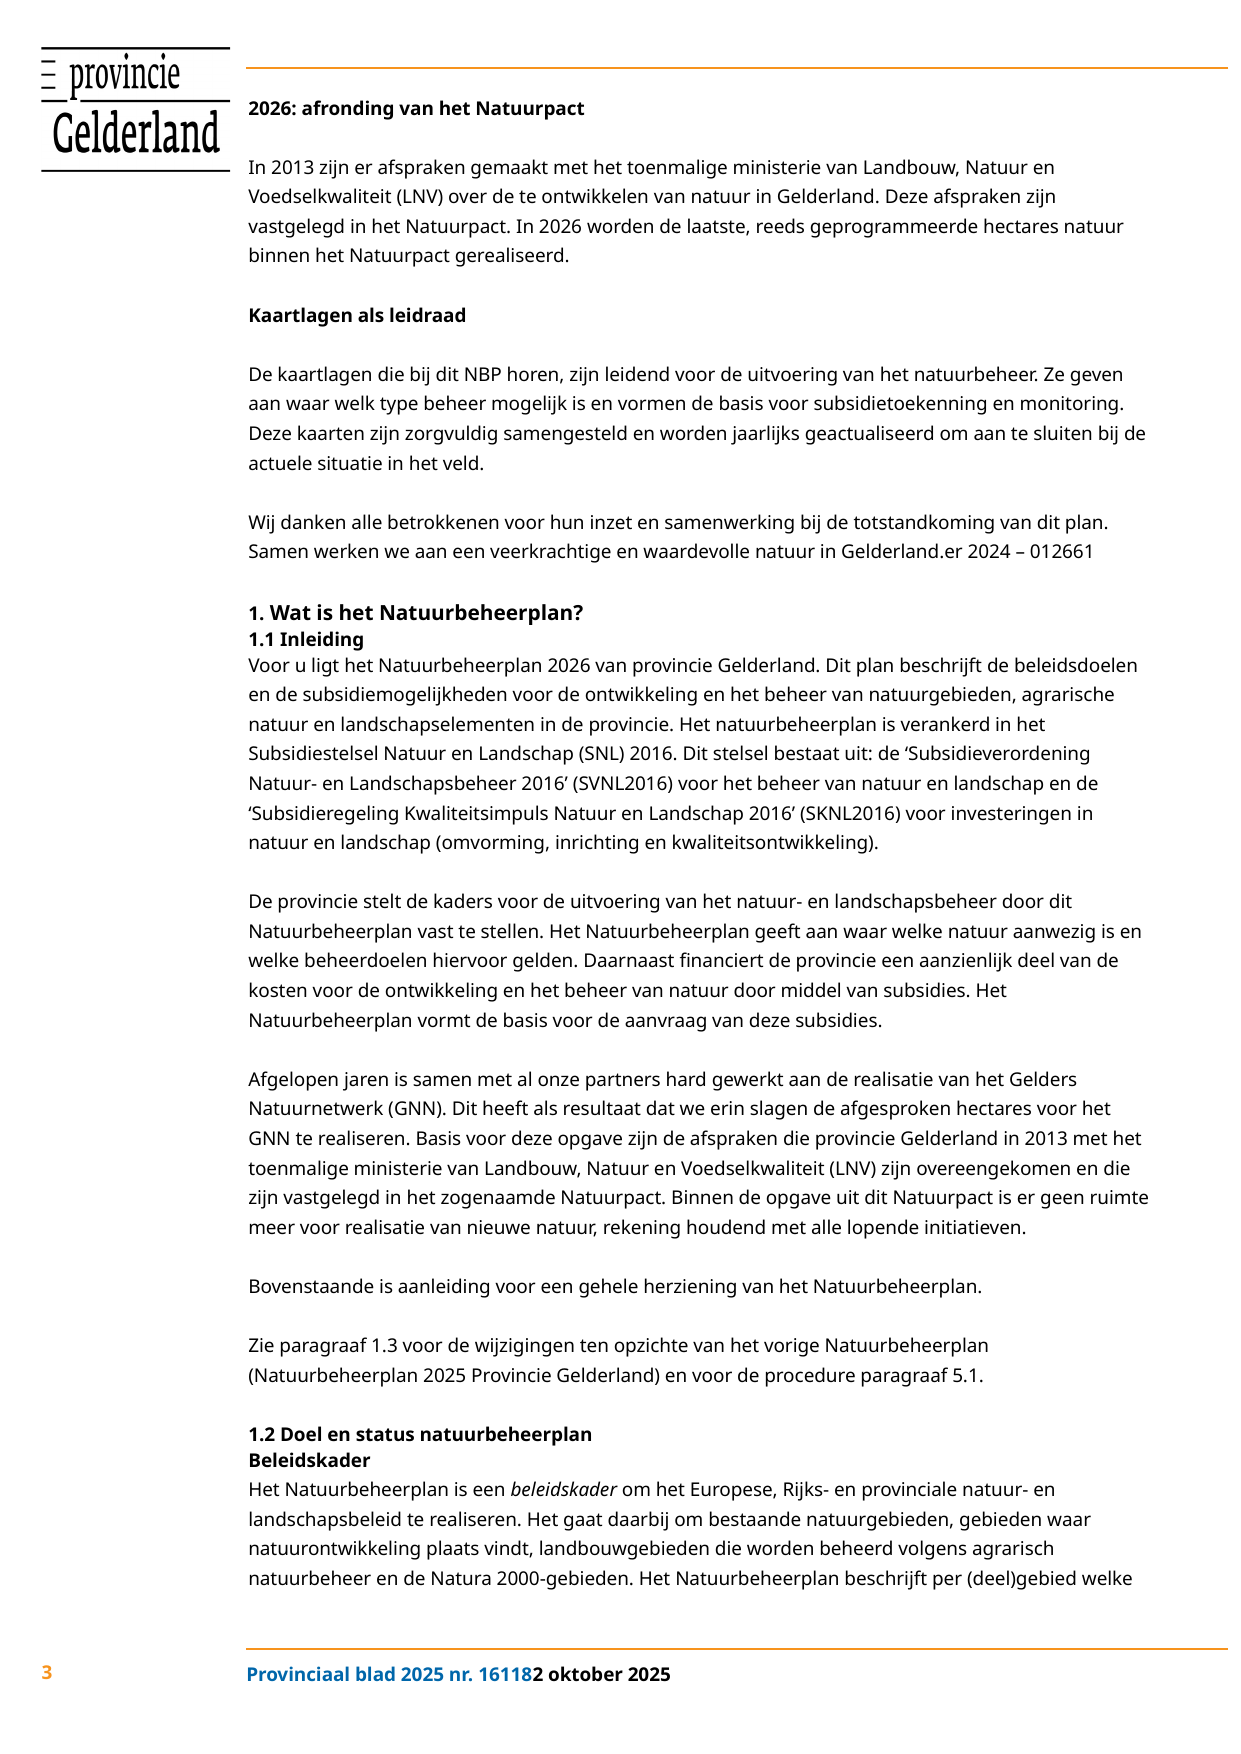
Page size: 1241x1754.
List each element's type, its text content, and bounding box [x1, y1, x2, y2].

text Het Natuurbeheerplan is een beleidskader om het Europese, Rijks- en provinciale natuur- en landschapsbeleid te realiseren. Het gaat daarbij om bestaande natuurgebieden, gebieden waar natuurontwikkeling plaats vindt, landbouwgebieden die worden beheerd volgens agrarisch natuurbeheer en de Natura 2000-gebieden. Het Natuurbeheerplan beschrijft per (deel)gebied welke [248, 1476, 1152, 1591]
text Beleidskader [248, 1447, 1152, 1472]
text De kaartlagen die bij dit NBP horen, zijn leidend voor de uitvoering van het natuurbeheer. Ze geven aan waar welk type beheer mogelijk is en vormen de basis voor subsidietoekenning en monitoring. Deze kaarten zijn zorgvuldig samengesteld en worden jaarlijks geactualiseerd om aan te sluiten bij de actuele situatie in het veld. [248, 361, 1152, 476]
text 2026: afronding van het Natuurpact [248, 95, 1152, 121]
text In 2013 zijn er afspraken gemaakt met het toenmalige ministerie van Landbouw, Natuur en Voedselkwaliteit (LNV) over de te ontwikkelen van natuur in Gelderland. Deze afspraken zijn vastgelegd in het Natuurpact. In 2026 worden de laatste, reeds geprogrammeerde hectares natuur binnen het Natuurpact gerealiseerd. [248, 154, 1152, 268]
text Wij danken alle betrokkenen voor hun inzet en samenwerking bij de totstandkoming van dit plan. Samen werken we aan een veerkrachtige en waardevolle natuur in Gelderland.er 2024 – 012661 [248, 509, 1152, 564]
text Afgelopen jaren is samen met al onze partners hard gewerkt aan de realisatie van het Gelders Natuurnetwerk (GNN). Dit heeft als resultaat dat we erin slagen de afgesproken hectares voor het GNN te realiseren. Basis voor deze opgave zijn de afspraken die provincie Gelderland in 2013 met het toenmalige ministerie van Landbouw, Natuur en Voedselkwaliteit (LNV) zijn overeengekomen en die zijn vastgelegd in het zogenaamde Natuurpact. Binnen de opgave uit dit Natuurpact is er geen ruimte meer voor realisatie van nieuwe natuur, rekening houdend met alle lopende initiatieven. [248, 1066, 1152, 1240]
text Kaartlagen als leidraad [248, 302, 1152, 328]
text Zie paragraaf 1.3 voor de wijzigingen ten opzichte van het vorige Natuurbeheerplan (Natuurbeheerplan 2025 Provincie Gelderland) en voor de procedure paragraaf 5.1. [248, 1332, 1152, 1388]
text 1. Wat is het Natuurbeheerplan? [248, 598, 1152, 626]
picture [41, 47, 231, 172]
text De provincie stelt de kaders voor de uitvoering van het natuur- en landschapsbeheer door dit Natuurbeheerplan vast te stellen. Het Natuurbeheerplan geeft aan waar welke natuur aanwezig is en welke beheerdoelen hiervoor gelden. Daarnaast financiert de provincie een aanzienlijk deel van de kosten voor de ontwikkeling en het beheer van natuur door middel van subsidies. Het Natuurbeheerplan vormt de basis voor de aanvraag van deze subsidies. [248, 888, 1152, 1033]
text Bovenstaande is aanleiding voor een gehele herziening van het Natuurbeheerplan. [248, 1273, 1152, 1299]
text 1.2 Doel en status natuurbeheerplan [248, 1421, 1152, 1447]
text 1.1 Inleiding [248, 626, 1152, 652]
text Voor u ligt het Natuurbeheerplan 2026 van provincie Gelderland. Dit plan beschrijft de beleidsdoelen en de subsidiemogelijkheden voor de ontwikkeling en het beheer van natuurgebieden, agrarische natuur en landschapselementen in de provincie. Het natuurbeheerplan is verankerd in het Subsidiestelsel Natuur en Landschap (SNL) 2016. Dit stelsel bestaat uit: de ‘Subsidieverordening Natuur- en Landschapsbeheer 2016’ (SVNL2016) voor het beheer van natuur en landschap en de ‘Subsidieregeling Kwaliteitsimpuls Natuur en Landschap 2016’ (SKNL2016) voor investeringen in natuur en landschap (omvorming, inrichting en kwaliteitsontwikkeling). [248, 652, 1152, 855]
